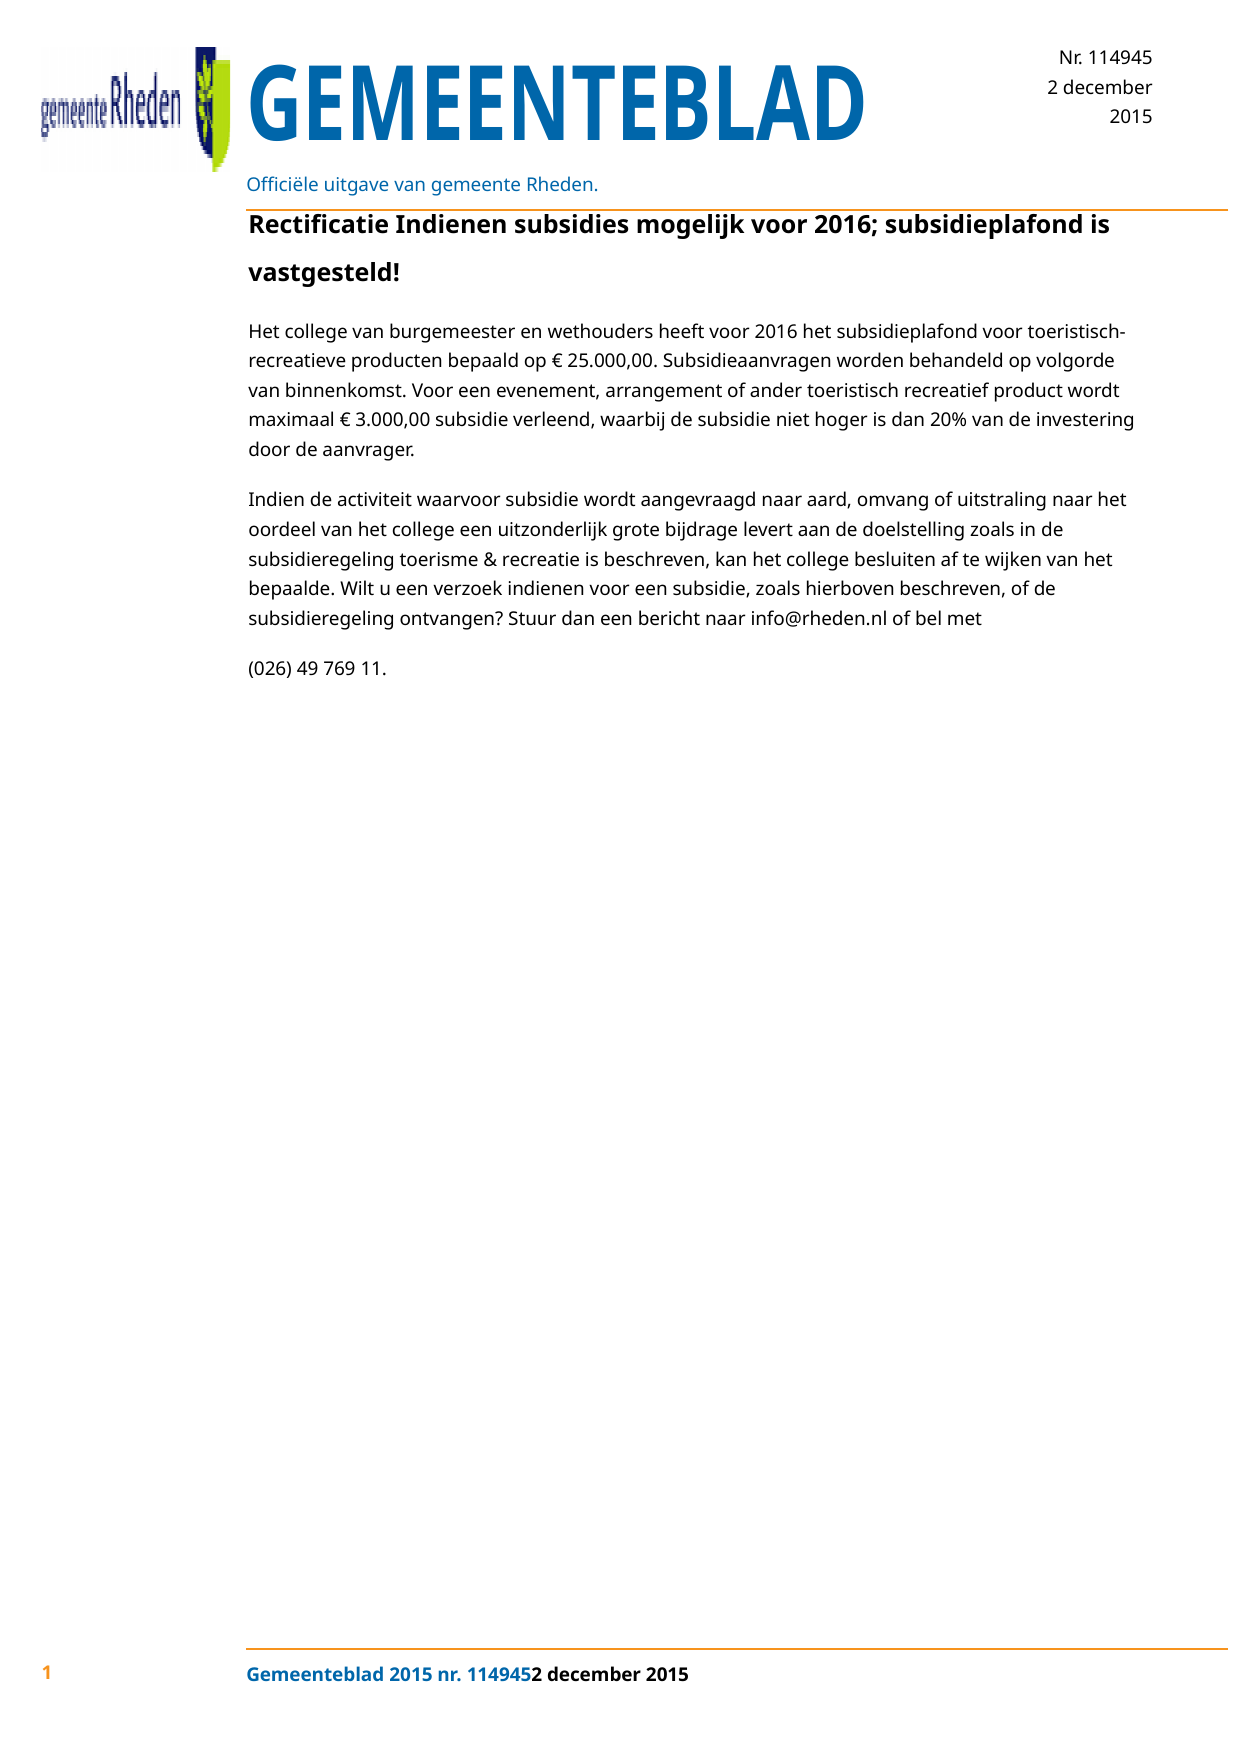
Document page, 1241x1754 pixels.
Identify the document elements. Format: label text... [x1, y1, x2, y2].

picture [41, 47, 231, 172]
text Het college van burgemeester en wethouders heeft voor 2016 het subsidieplafond voor toeristisch-recreatieve producten bepaald op € 25.000,00. Subsidieaanvragen worden behandeld op volgorde van binnenkomst. Voor een evenement, arrangement of ander toeristisch recreatief product wordt maximaal € 3.000,00 subsidie verleend, waarbij de subsidie niet hoger is dan 20% van de investering door de aanvrager. [248, 318, 1152, 462]
text Rectificatie Indienen subsidies mogelijk voor 2016; subsidieplafond is vastgesteld! [248, 211, 1152, 288]
text Indien de activiteit waarvoor subsidie wordt aangevraagd naar aard, omvang of uitstraling naar het oordeel van het college een uitzonderlijk grote bijdrage levert aan de doelstelling zoals in de subsidieregeling toerisme & recreatie is beschreven, kan het college besluiten af te wijken van het bepaalde. Wilt u een verzoek indienen voor een subsidie, zoals hierboven beschreven, of de subsidieregeling ontvangen? Stuur dan een bericht naar info@rheden.nl of bel met [248, 487, 1152, 631]
text (026) 49 769 11. [248, 655, 1152, 681]
